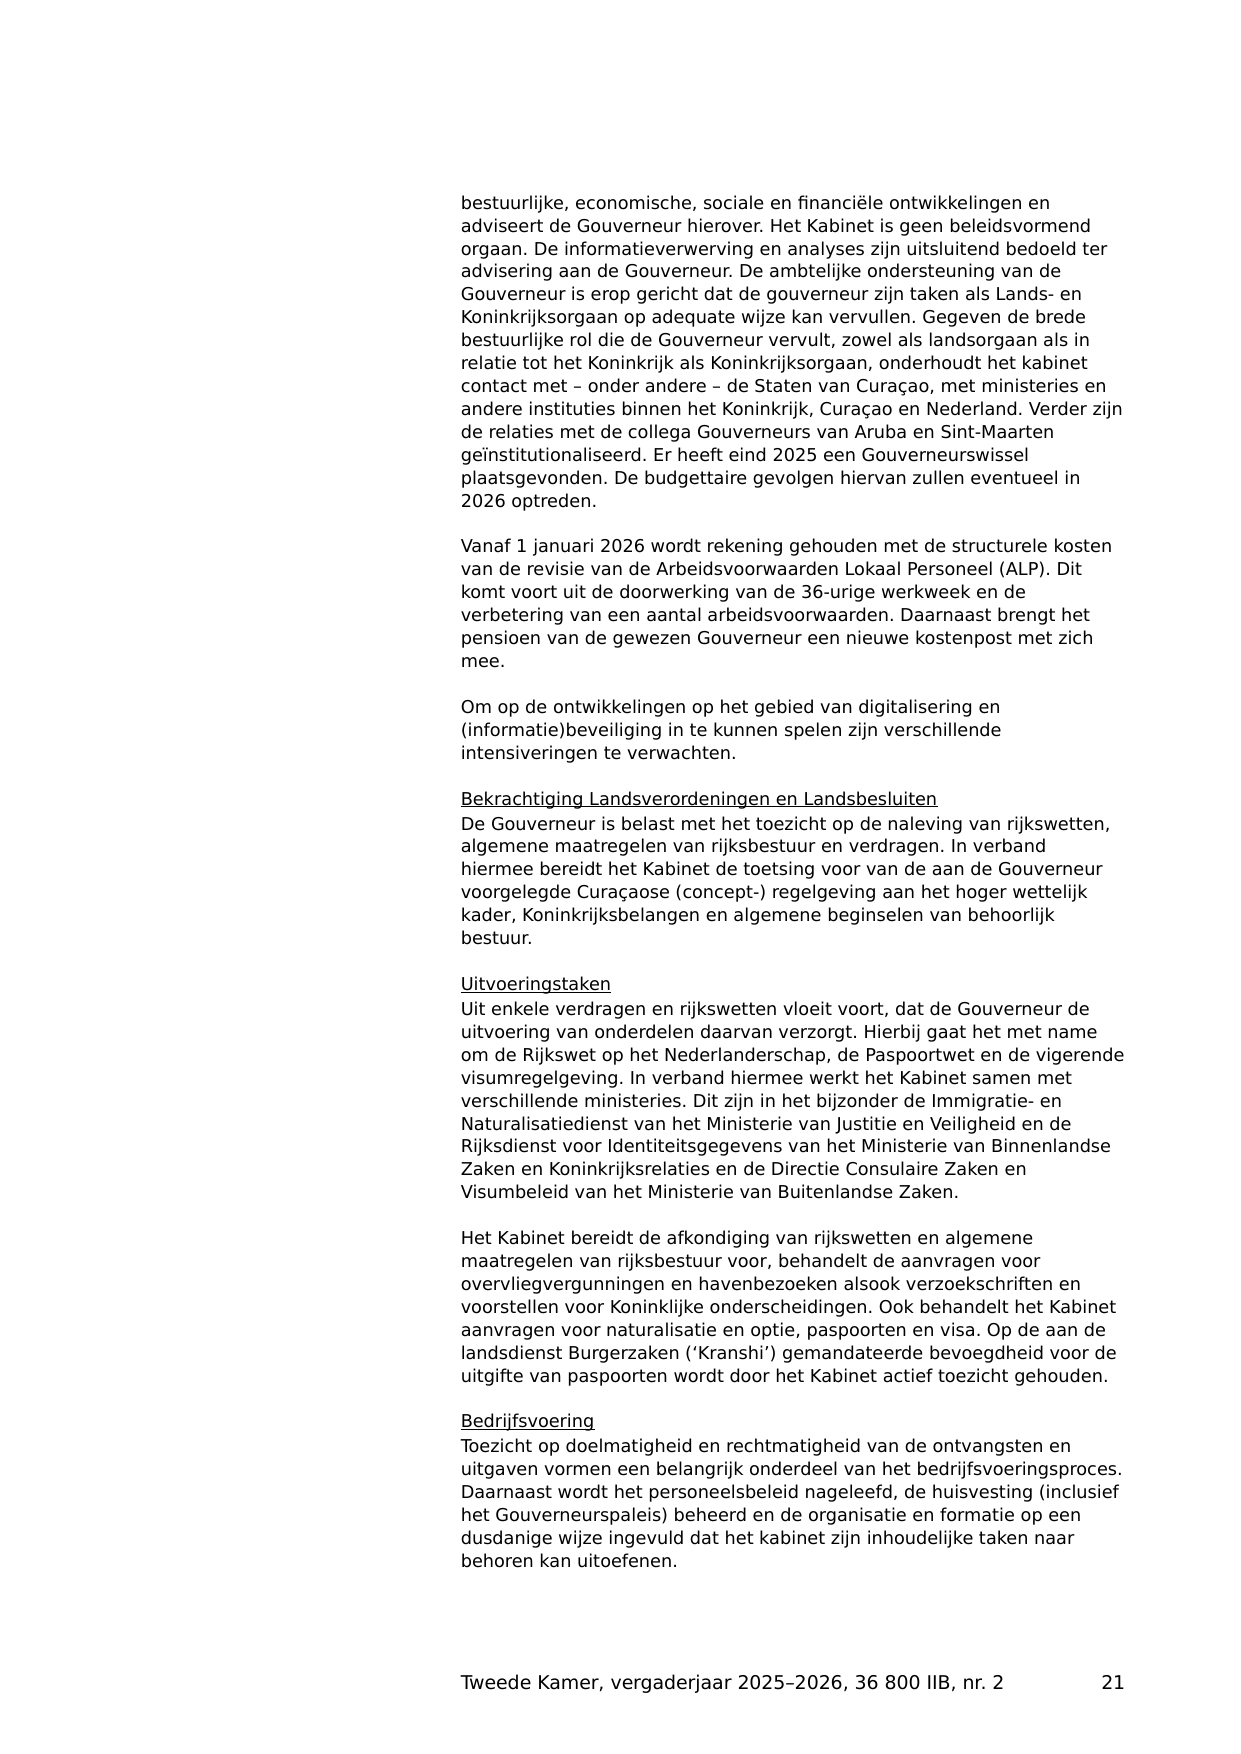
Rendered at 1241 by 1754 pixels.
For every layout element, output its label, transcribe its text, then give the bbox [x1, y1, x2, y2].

text Bedrijfsvoering [461, 1409, 1125, 1432]
text Om op de ontwikkelingen op het gebied van digitalisering en (informatie)beveiliging in te kunnen spelen zijn verschillende intensiveringen te verwachten. [461, 695, 1125, 764]
text De Gouverneur is belast met het toezicht op de naleving van rijkswetten, algemene maatregelen van rijksbestuur en verdragen. In verband hiermee bereidt het Kabinet de toetsing voor van de aan de Gouverneur voorgelegde Curaçaose (concept-) regelgeving aan het hoger wettelijk kader, Koninkrijksbelangen en algemene beginselen van behoorlijk bestuur. [461, 812, 1125, 949]
text bestuurlijke, economische, sociale en financiële ontwikkelingen en adviseert de Gouverneur hierover. Het Kabinet is geen beleidsvormend orgaan. De informatieverwerving en analyses zijn uitsluitend bedoeld ter advisering aan de Gouverneur. De ambtelijke ondersteuning van de Gouverneur is erop gericht dat de gouverneur zijn taken als Lands- en Koninkrijksorgaan op adequate wijze kan vervullen. Gegeven de brede bestuurlijke rol die de Gouverneur vervult, zowel als landsorgaan als in relatie tot het Koninkrijk als Koninkrijksorgaan, onderhoudt het kabinet contact met – onder andere – de Staten van Curaçao, met ministeries en andere instituties binnen het Koninkrijk, Curaçao en Nederland. Verder zijn de relaties met de collega Gouverneurs van Aruba en Sint-Maarten geïnstitutionaliseerd. Er heeft eind 2025 een Gouverneurswissel plaatsgevonden. De budgettaire gevolgen hiervan zullen eventueel in 2026 optreden. [461, 191, 1125, 512]
text Vanaf 1 januari 2026 wordt rekening gehouden met de structurele kosten van de revisie van de Arbeidsvoorwaarden Lokaal Personeel (ALP). Dit komt voort uit de doorwerking van de 36-urige werkweek en de verbetering van een aantal arbeidsvoorwaarden. Daarnaast brengt het pensioen van de gewezen Gouverneur een nieuwe kostenpost met zich mee. [461, 534, 1125, 672]
text Bekrachtiging Landsverordeningen en Landsbesluiten [461, 787, 1125, 809]
text Uitvoeringstaken [461, 972, 1125, 995]
text Uit enkele verdragen en rijkswetten vloeit voort, dat de Gouverneur de uitvoering van onderdelen daarvan verzorgt. Hierbij gaat het met name om de Rijkswet op het Nederlanderschap, de Paspoortwet en de vigerende visumregelgeving. In verband hiermee werkt het Kabinet samen met verschillende ministeries. Dit zijn in het bijzonder de Immigratie- en Naturalisatiedienst van het Ministerie van Justitie en Veiligheid en de Rijksdienst voor Identiteitsgegevens van het Ministerie van Binnenlandse Zaken en Koninkrijksrelaties en de Directie Consulaire Zaken en Visumbeleid van het Ministerie van Buitenlandse Zaken. [461, 997, 1125, 1203]
text Toezicht op doelmatigheid en rechtmatigheid van de ontvangsten en uitgaven vormen een belangrijk onderdeel van het bedrijfsvoeringsproces. Daarnaast wordt het personeelsbeleid nageleefd, de huisvesting (inclusief het Gouverneurspaleis) beheerd en de organisatie en formatie op een dusdanige wijze ingevuld dat het kabinet zijn inhoudelijke taken naar behoren kan uitoefenen. [461, 1434, 1125, 1572]
text Het Kabinet bereidt de afkondiging van rijkswetten en algemene maatregelen van rijksbestuur voor, behandelt de aanvragen voor overvliegvergunningen en havenbezoeken alsook verzoekschriften en voorstellen voor Koninklijke onderscheidingen. Ook behandelt het Kabinet aanvragen voor naturalisatie en optie, paspoorten en visa. Op de aan de landsdienst Burgerzaken (‘Kranshi’) gemandateerde bevoegdheid voor de uitgifte van paspoorten wordt door het Kabinet actief toezicht gehouden. [461, 1226, 1125, 1387]
